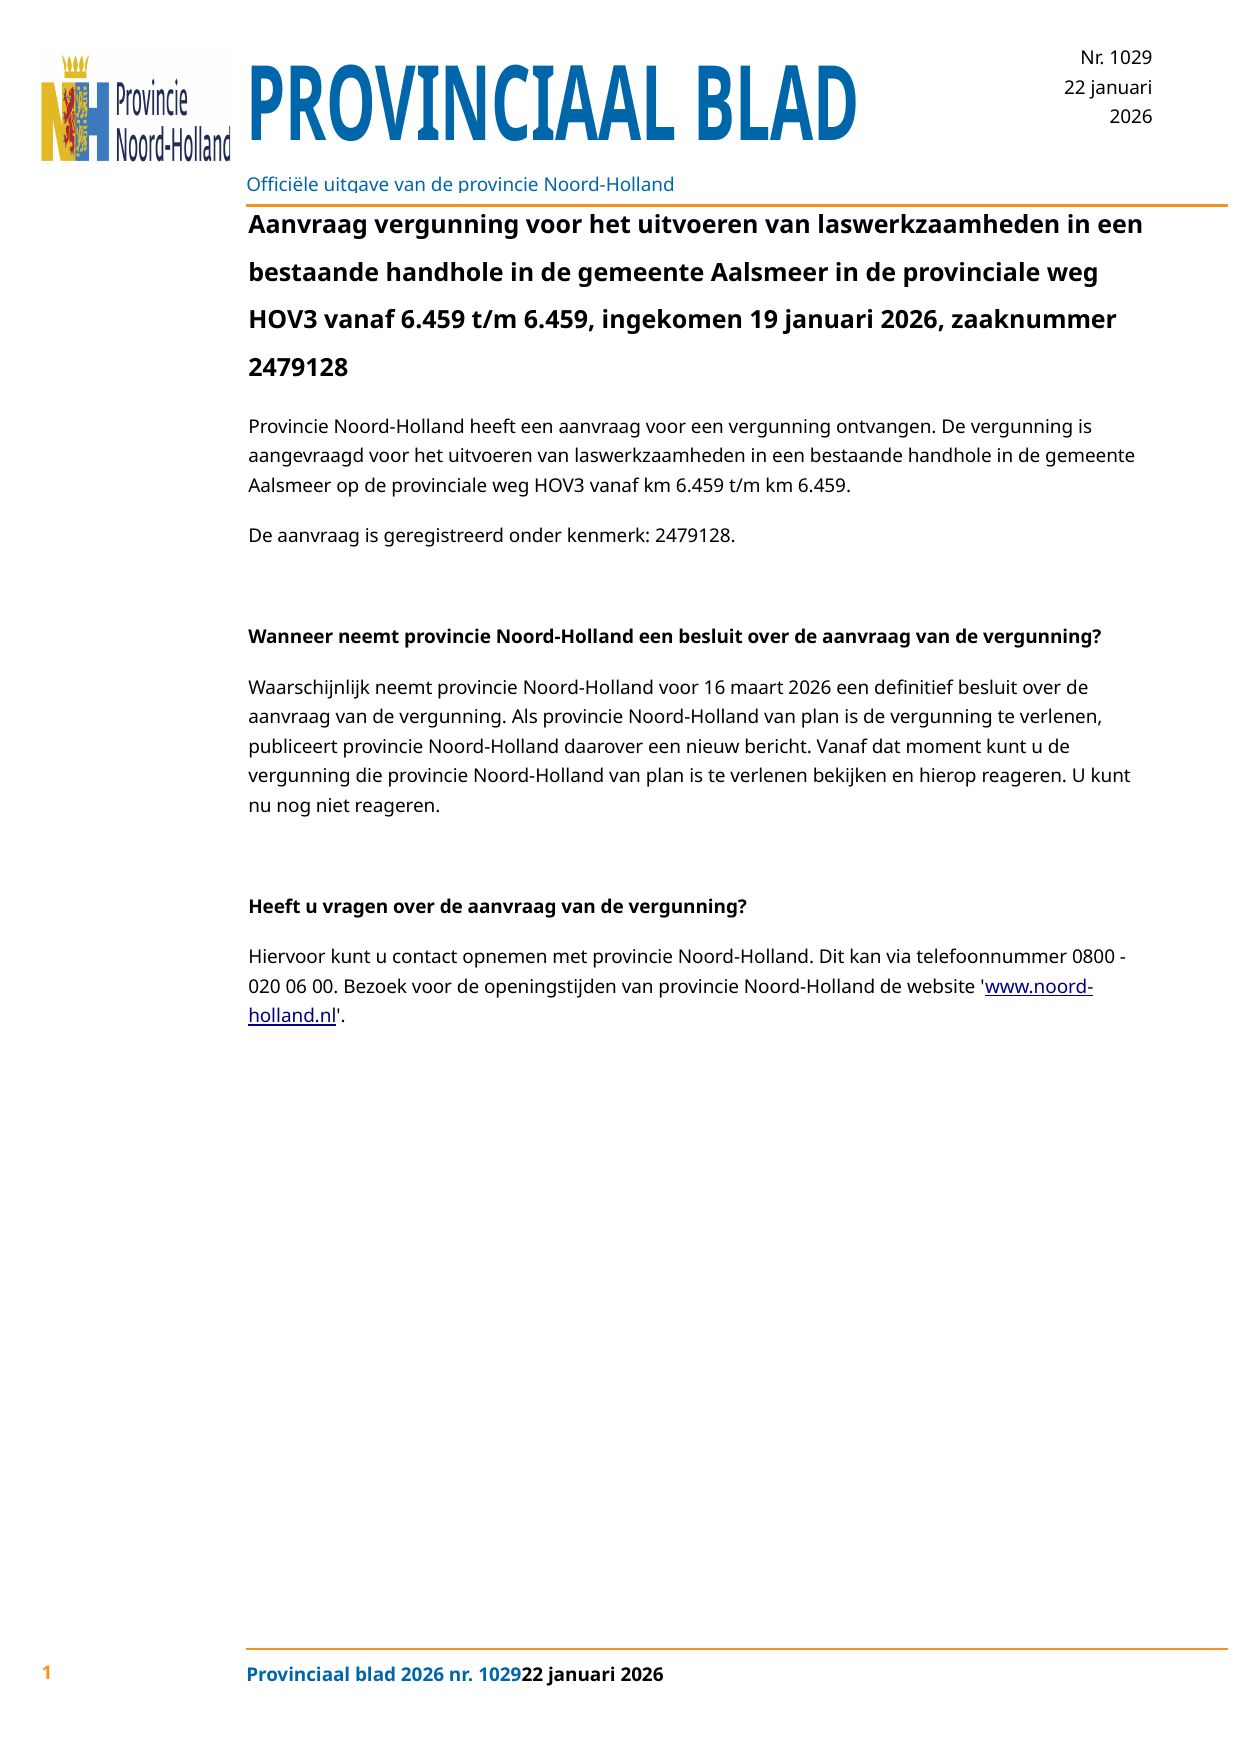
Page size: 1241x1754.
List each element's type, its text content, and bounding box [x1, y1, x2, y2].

text Aanvraag vergunning voor het uitvoeren van laswerkzaamheden in een bestaande handhole in de gemeente Aalsmeer in de provinciale weg HOV3 vanaf 6.459 t/m 6.459, ingekomen 19 januari 2026, zaaknummer 2479128 [248, 207, 1152, 384]
text Wanneer neemt provincie Noord-Holland een besluit over de aanvraag van de vergunning? [248, 623, 1152, 649]
text Hiervoor kunt u contact opnemen met provincie Noord-Holland. Dit kan via telefoonnummer 0800 - 020 06 00. Bezoek voor de openingstijden van provincie Noord-Holland de website 'www.noord-holland.nl'. [248, 943, 1152, 1028]
text Heeft u vragen over de aanvraag van de vergunning? [248, 893, 1152, 919]
text Waarschijnlijk neemt provincie Noord-Holland voor 16 maart 2026 een definitief besluit over de aanvraag van de vergunning. Als provincie Noord-Holland van plan is de vergunning te verlenen, publiceert provincie Noord-Holland daarover een nieuw bericht. Vanaf dat moment kunt u de vergunning die provincie Noord-Holland van plan is te verlenen bekijken en hierop reageren. U kunt nu nog niet reageren. [248, 674, 1152, 818]
text Provincie Noord-Holland heeft een aanvraag voor een vergunning ontvangen. De vergunning is aangevraagd voor het uitvoeren van laswerkzaamheden in een bestaande handhole in de gemeente Aalsmeer op de provinciale weg HOV3 vanaf km 6.459 t/m km 6.459. [248, 413, 1152, 498]
picture [41, 47, 231, 172]
text De aanvraag is geregistreerd onder kenmerk: 2479128. [248, 523, 1152, 548]
